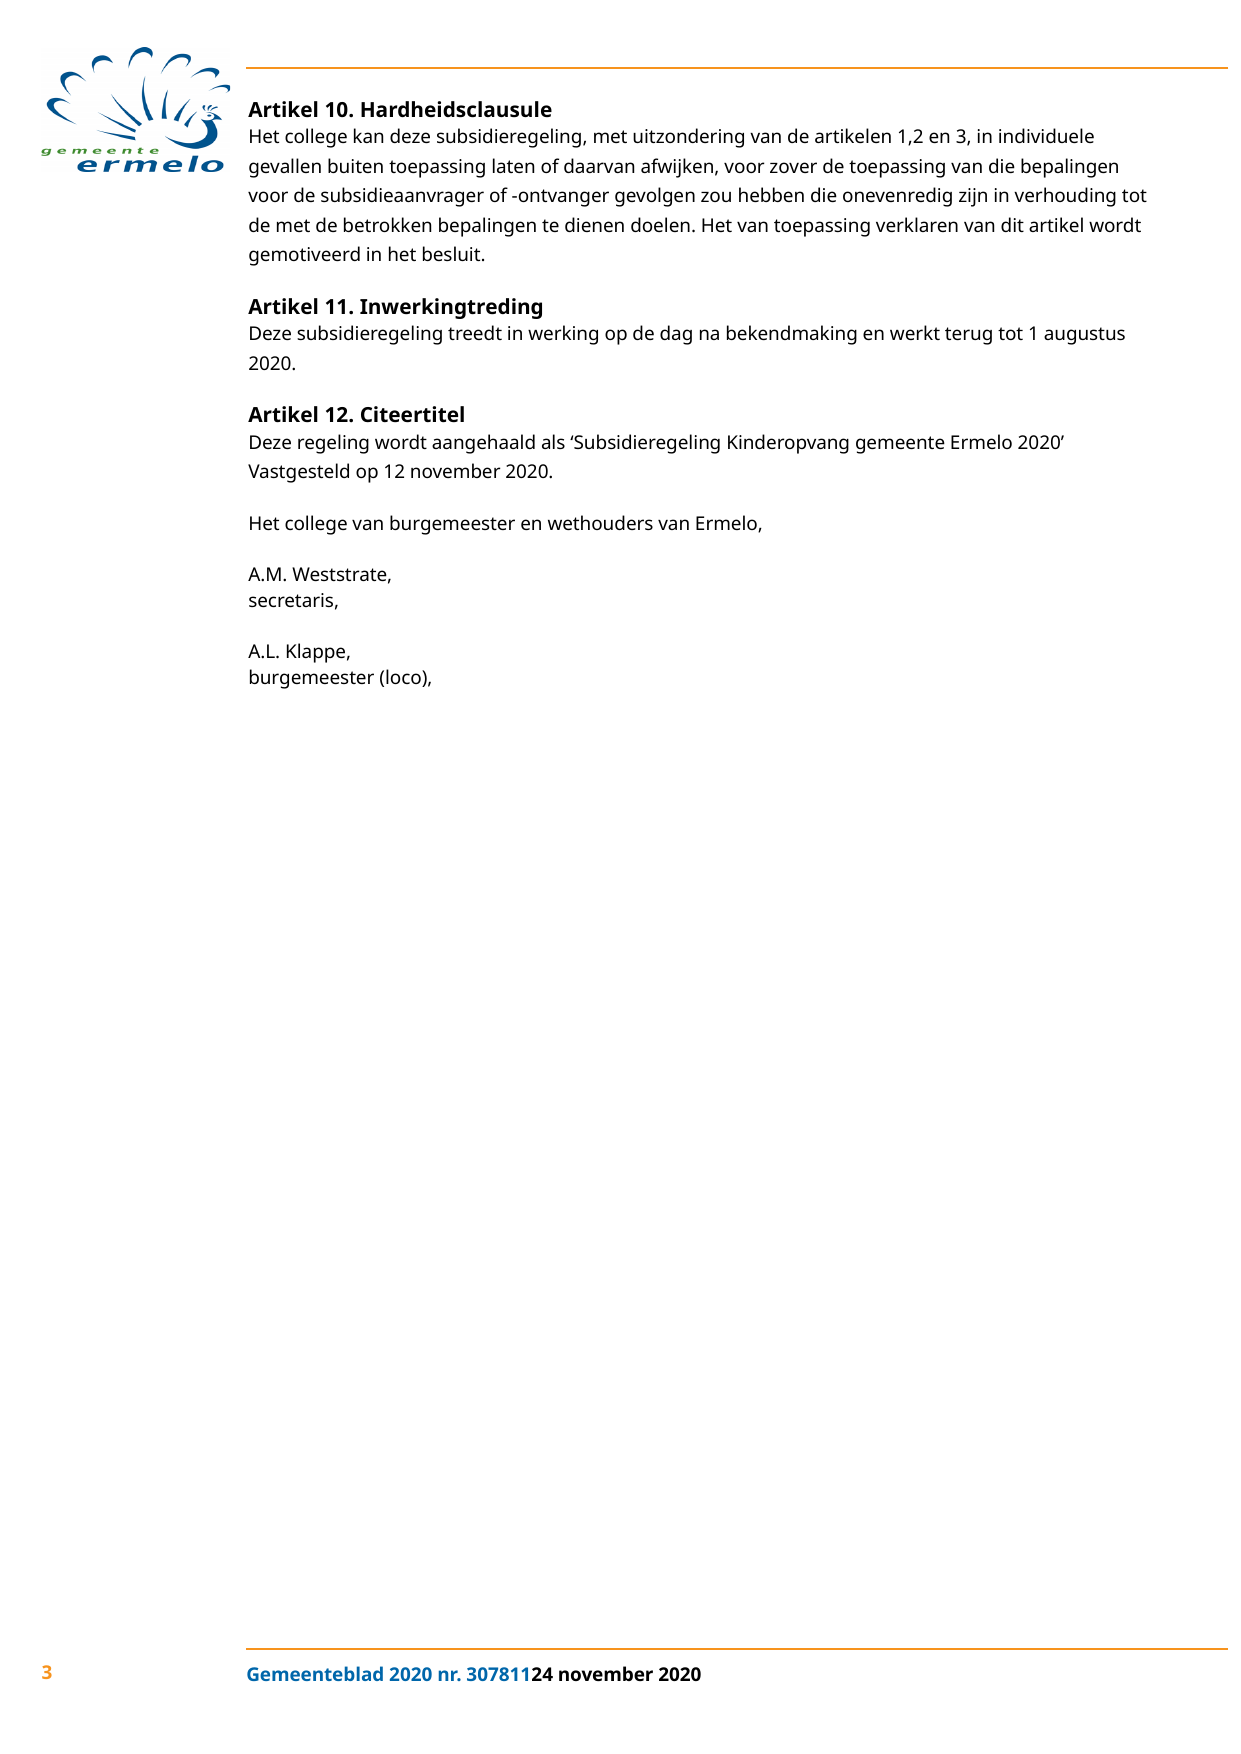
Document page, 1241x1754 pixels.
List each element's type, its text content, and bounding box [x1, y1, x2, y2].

text Het college kan deze subsidieregeling, met uitzondering van de artikelen 1,2 en 3, in individuele gevallen buiten toepassing laten of daarvan afwijken, voor zover de toepassing van die bepalingen voor de subsidieaanvrager of -ontvanger gevolgen zou hebben die onevenredig zijn in verhouding tot de met de betrokken bepalingen te dienen doelen. Het van toepassing verklaren van dit artikel wordt gemotiveerd in het besluit. [248, 123, 1152, 267]
text Deze subsidieregeling treedt in werking op de dag na bekendmaking en werkt terug tot 1 augustus 2020. [248, 320, 1152, 376]
text Vastgesteld op 12 november 2020. [248, 458, 1152, 484]
text burgemeester (loco), [248, 664, 1152, 690]
text Artikel 12. Citeertitel [248, 400, 1152, 429]
text A.L. Klappe, [248, 638, 1152, 664]
text A.M. Weststrate, [248, 561, 1152, 587]
picture [41, 47, 231, 172]
text secretaris, [248, 587, 1152, 613]
text Het college van burgemeester en wethouders van Ermelo, [248, 510, 1152, 536]
text Artikel 11. Inwerkingtreding [248, 292, 1152, 320]
text Deze regeling wordt aangehaald als ‘Subsidieregeling Kinderopvang gemeente Ermelo 2020’ [248, 429, 1152, 454]
text Artikel 10. Hardheidsclausule [248, 95, 1152, 123]
